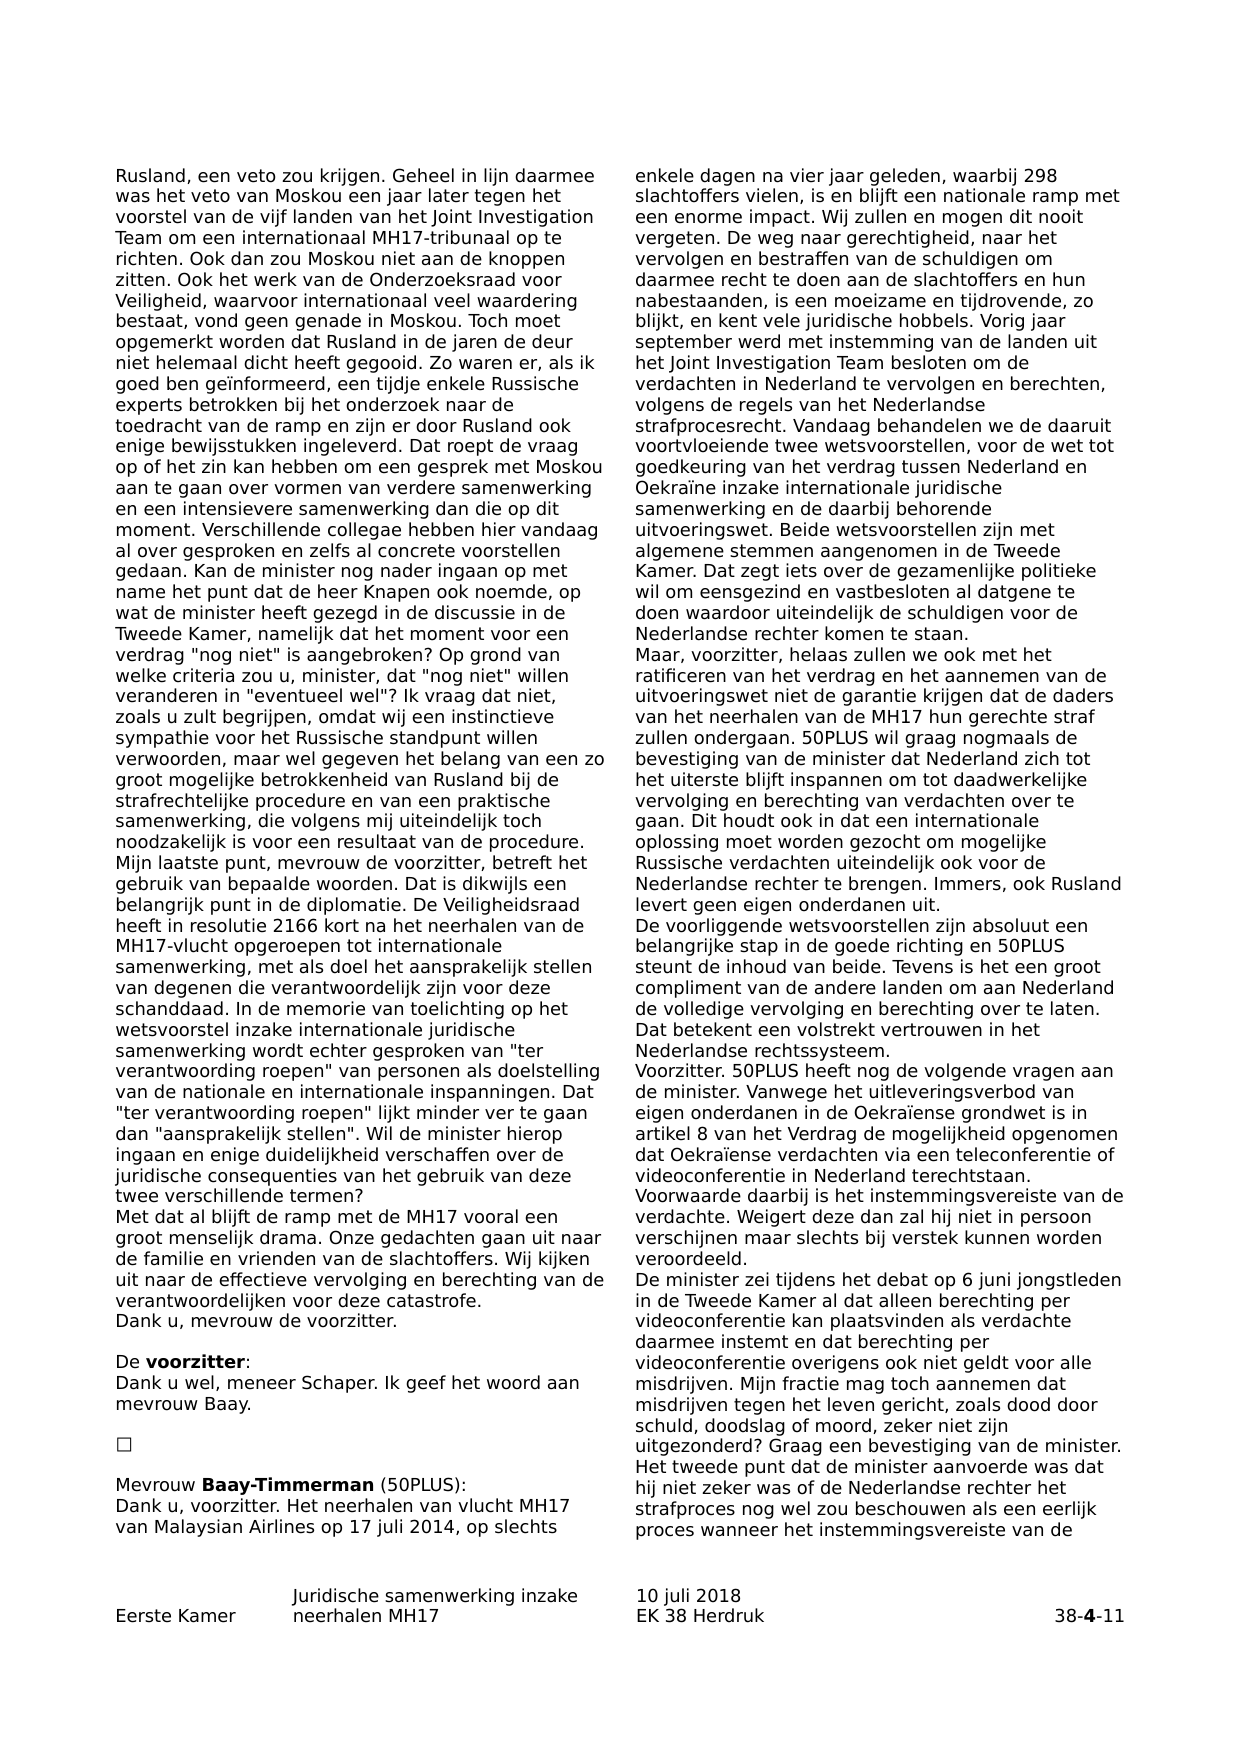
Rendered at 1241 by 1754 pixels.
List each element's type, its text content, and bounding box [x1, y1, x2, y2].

text De voorliggende wetsvoorstellen zijn absoluut een belangrijke stap in de goede richting en 50PLUS steunt de inhoud van beide. Tevens is het een groot compliment van de andere landen om aan Nederland de volledige vervolging en berechting over te laten. Dat betekent een volstrekt vertrouwen in het Nederlandse rechtssysteem. [635, 915, 1125, 1061]
text enkele dagen na vier jaar geleden, waarbij 298 slachtoffers vielen, is en blijft een nationale ramp met een enorme impact. Wij zullen en mogen dit nooit vergeten. De weg naar gerechtigheid, naar het vervolgen en bestraffen van de schuldigen om daarmee recht te doen aan de slachtoffers en hun nabestaanden, is een moeizame en tijdrovende, zo blijkt, en kent vele juridische hobbels. Vorig jaar september werd met instemming van de landen uit het Joint Investigation Team besloten om de verdachten in Nederland te vervolgen en berechten, volgens de regels van het Nederlandse strafprocesrecht. Vandaag behandelen we de daaruit voortvloeiende twee wetsvoorstellen, voor de wet tot goedkeuring van het verdrag tussen Nederland en Oekraïne inzake internationale juridische samenwerking en de daarbij behorende uitvoeringswet. Beide wetsvoorstellen zijn met algemene stemmen aangenomen in de Tweede Kamer. Dat zegt iets over de gezamenlijke politieke wil om eensgezind en vastbesloten al datgene te doen waardoor uiteindelijk de schuldigen voor de Nederlandse rechter komen te staan. [635, 165, 1125, 644]
text ⬜ [115, 1434, 605, 1455]
text Dank u, voorzitter. Het neerhalen van vlucht MH17 van Malaysian Airlines op 17 juli 2014, op slechts [115, 1496, 605, 1537]
text De voorzitter: [115, 1352, 605, 1373]
text Met dat al blijft de ramp met de MH17 vooral een groot menselijk drama. Onze gedachten gaan uit naar de familie en vrienden van de slachtoffers. Wij kijken uit naar de effectieve vervolging en berechting van de verantwoordelijken voor deze catastrofe. [115, 1207, 605, 1311]
text Voorzitter. 50PLUS heeft nog de volgende vragen aan de minister. Vanwege het uitleveringsverbod van eigen onderdanen in de Oekraïense grondwet is in artikel 8 van het Verdrag de mogelijkheid opgenomen dat Oekraïense verdachten via een teleconferentie of videoconferentie in Nederland terechtstaan. Voorwaarde daarbij is het instemmingsvereiste van de verdachte. Weigert deze dan zal hij niet in persoon verschijnen maar slechts bij verstek kunnen worden veroordeeld. [635, 1061, 1125, 1269]
text Het tweede punt dat de minister aanvoerde was dat hij niet zeker was of de Nederlandse rechter het strafproces nog wel zou beschouwen als een eerlijk proces wanneer het instemmingsvereiste van de [635, 1457, 1125, 1540]
text Rusland, een veto zou krijgen. Geheel in lijn daarmee was het veto van Moskou een jaar later tegen het voorstel van de vijf landen van het Joint Investigation Team om een internationaal MH17-tribunaal op te richten. Ook dan zou Moskou niet aan de knoppen zitten. Ook het werk van de Onderzoeksraad voor Veiligheid, waarvoor internationaal veel waardering bestaat, vond geen genade in Moskou. Toch moet opgemerkt worden dat Rusland in de jaren de deur niet helemaal dicht heeft gegooid. Zo waren er, als ik goed ben geïnformeerd, een tijdje enkele Russische experts betrokken bij het onderzoek naar de toedracht van de ramp en zijn er door Rusland ook enige bewijsstukken ingeleverd. Dat roept de vraag op of het zin kan hebben om een gesprek met Moskou aan te gaan over vormen van verdere samenwerking en een intensievere samenwerking dan die op dit moment. Verschillende collegae hebben hier vandaag al over gesproken en zelfs al concrete voorstellen gedaan. Kan de minister nog nader ingaan op met name het punt dat de heer Knapen ook noemde, op wat de minister heeft gezegd in de discussie in de Tweede Kamer, namelijk dat het moment voor een verdrag "nog niet" is aangebroken? Op grond van welke criteria zou u, minister, dat "nog niet" willen veranderen in "eventueel wel"? Ik vraag dat niet, zoals u zult begrijpen, omdat wij een instinctieve sympathie voor het Russische standpunt willen verwoorden, maar wel gegeven het belang van een zo groot mogelijke betrokkenheid van Rusland bij de strafrechtelijke procedure en van een praktische samenwerking, die volgens mij uiteindelijk toch noodzakelijk is voor een resultaat van de procedure. [115, 165, 605, 853]
text Dank u wel, meneer Schaper. Ik geef het woord aan mevrouw Baay. [115, 1373, 605, 1414]
text Mijn laatste punt, mevrouw de voorzitter, betreft het gebruik van bepaalde woorden. Dat is dikwijls een belangrijk punt in de diplomatie. De Veiligheidsraad heeft in resolutie 2166 kort na het neerhalen van de MH17-vlucht opgeroepen tot internationale samenwerking, met als doel het aansprakelijk stellen van degenen die verantwoordelijk zijn voor deze schanddaad. In de memorie van toelichting op het wetsvoorstel inzake internationale juridische samenwerking wordt echter gesproken van "ter verantwoording roepen" van personen als doelstelling van de nationale en internationale inspanningen. Dat "ter verantwoording roepen" lijkt minder ver te gaan dan "aansprakelijk stellen". Wil de minister hierop ingaan en enige duidelijkheid verschaffen over de juridische consequenties van het gebruik van deze twee verschillende termen? [115, 853, 605, 1207]
text Mevrouw Baay-Timmerman (50PLUS): [115, 1475, 605, 1496]
text Dank u, mevrouw de voorzitter. [115, 1311, 605, 1332]
text De minister zei tijdens het debat op 6 juni jongstleden in de Tweede Kamer al dat alleen berechting per videoconferentie kan plaatsvinden als verdachte daarmee instemt en dat berechting per videoconferentie overigens ook niet geldt voor alle misdrijven. Mijn fractie mag toch aannemen dat misdrijven tegen het leven gericht, zoals dood door schuld, doodslag of moord, zeker niet zijn uitgezonderd? Graag een bevestiging van de minister. [635, 1269, 1125, 1457]
text Maar, voorzitter, helaas zullen we ook met het ratificeren van het verdrag en het aannemen van de uitvoeringswet niet de garantie krijgen dat de daders van het neerhalen van de MH17 hun gerechte straf zullen ondergaan. 50PLUS wil graag nogmaals de bevestiging van de minister dat Nederland zich tot het uiterste blijft inspannen om tot daadwerkelijke vervolging en berechting van verdachten over te gaan. Dit houdt ook in dat een internationale oplossing moet worden gezocht om mogelijke Russische verdachten uiteindelijk ook voor de Nederlandse rechter te brengen. Immers, ook Rusland levert geen eigen onderdanen uit. [635, 644, 1125, 915]
